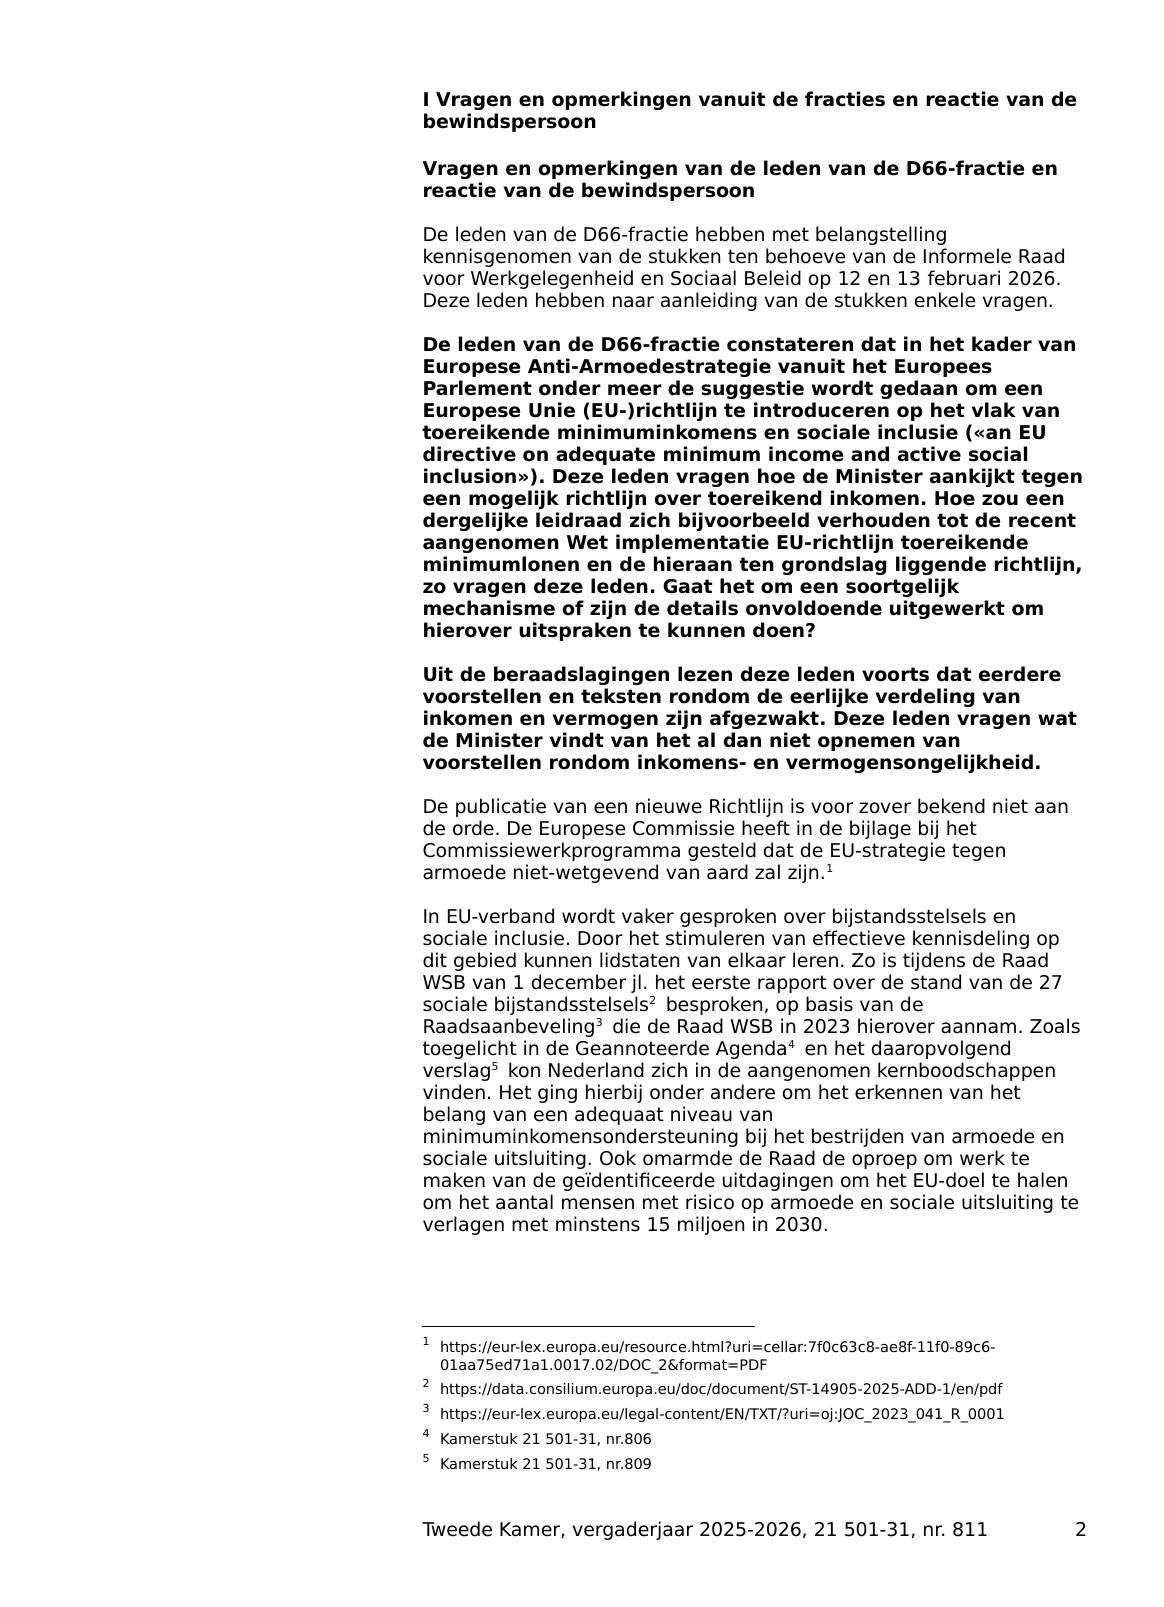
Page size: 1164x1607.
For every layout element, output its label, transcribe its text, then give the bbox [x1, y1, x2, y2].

subtitle I Vragen en opmerkingen vanuit de fracties en reactie van de bewindspersoon [422, 89, 1087, 133]
text De publicatie van een nieuwe Richtlijn is voor zover bekend niet aan de orde. De Europese Commissie heeft in de bijlage bij het Commissiewerkprogramma gesteld dat de EU-strategie tegen armoede niet-wetgevend van aard zal zijn. [422, 796, 1087, 884]
text In EU-verband wordt vaker gesproken over bijstandsstelsels en sociale inclusie. Door het stimuleren van effectieve kennisdeling op dit gebied kunnen lidstaten van elkaar leren. Zo is tijdens de Raad WSB van 1 december jl. het eerste rapport over de stand van de 27 sociale bijstandsstelsels besproken, op basis van de Raadsaanbeveling die de Raad WSB in 2023 hierover aannam. Zoals toegelicht in de Geannoteerde Agenda en het daaropvolgend verslag kon Nederland zich in de aangenomen kernboodschappen vinden. Het ging hierbij onder andere om het erkennen van het belang van een adequaat niveau van minimuminkomensondersteuning bij het bestrijden van armoede en sociale uitsluiting. Ook omarmde de Raad de oproep om werk te maken van de geïdentificeerde uitdagingen om het EU-doel te halen om het aantal mensen met risico op armoede en sociale uitsluiting te verlagen met minstens 15 miljoen in 2030. [422, 906, 1087, 1236]
subtitle Vragen en opmerkingen van de leden van de D66-fractie en reactie van de bewindspersoon [422, 158, 1087, 202]
text De leden van de D66-fractie constateren dat in het kader van Europese Anti-Armoedestrategie vanuit het Europees Parlement onder meer de suggestie wordt gedaan om een Europese Unie (EU-)richtlijn te introduceren op het vlak van toereikende minimuminkomens en sociale inclusie («an EU directive on adequate minimum income and active social inclusion»). Deze leden vragen hoe de Minister aankijkt tegen een mogelijk richtlijn over toereikend inkomen. Hoe zou een dergelijke leidraad zich bijvoorbeeld verhouden tot de recent aangenomen Wet implementatie EU-richtlijn toereikende minimumlonen en de hieraan ten grondslag liggende richtlijn, zo vragen deze leden. Gaat het om een soortgelijk mechanisme of zijn de details onvoldoende uitgewerkt om hierover uitspraken te kunnen doen? [422, 334, 1087, 642]
text https://data.consilium.europa.eu/doc/document/ST-14905-2025-ADD-1/en/pdf [422, 1377, 1087, 1399]
text Kamerstuk 21 501-31, nr.806 [422, 1427, 1087, 1449]
text De leden van de D66-fractie hebben met belangstelling kennisgenomen van de stukken ten behoeve van de Informele Raad voor Werkgelegenheid en Sociaal Beleid op 12 en 13 februari 2026. Deze leden hebben naar aanleiding van de stukken enkele vragen. [422, 224, 1087, 312]
text Kamerstuk 21 501-31, nr.809 [422, 1452, 1087, 1474]
text https://eur-lex.europa.eu/legal-content/EN/TXT/?uri=oj:JOC_2023_041_R_0001 [422, 1402, 1087, 1424]
text Uit de beraadslagingen lezen deze leden voorts dat eerdere voorstellen en teksten rondom de eerlijke verdeling van inkomen en vermogen zijn afgezwakt. Deze leden vragen wat de Minister vindt van het al dan niet opnemen van voorstellen rondom inkomens- en vermogensongelijkheid. [422, 664, 1087, 774]
text https://eur-lex.europa.eu/resource.html?uri=cellar:7f0c63c8-ae8f-11f0-89c6-01aa75ed71a1.0017.02/DOC_2&format=PDF [422, 1335, 1087, 1374]
